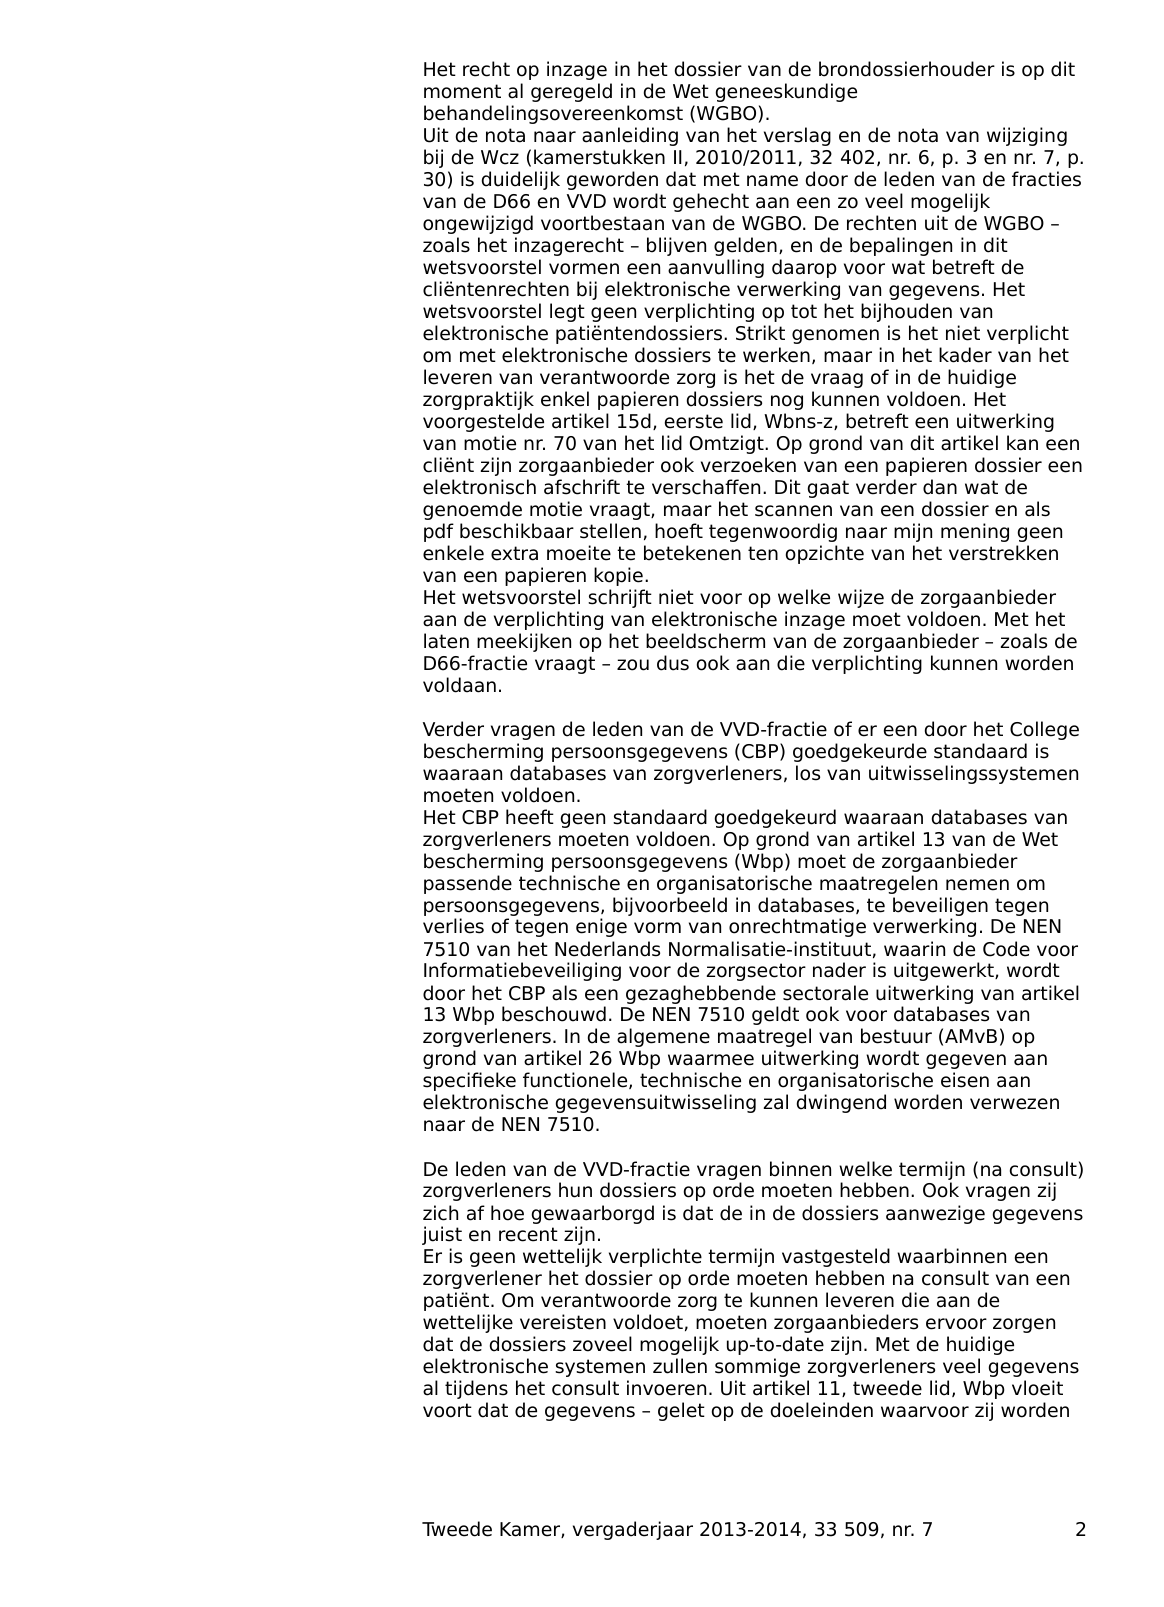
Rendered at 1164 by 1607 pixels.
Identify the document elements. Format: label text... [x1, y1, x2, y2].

text Uit de nota naar aanleiding van het verslag en de nota van wijziging bij de Wcz (kamerstukken II, 2010/2011, 32 402, nr. 6, p. 3 en nr. 7, p. 30) is duidelijk geworden dat met name door de leden van de fracties van de D66 en VVD wordt gehecht aan een zo veel mogelijk ongewijzigd voortbestaan van de WGBO. De rechten uit de WGBO – zoals het inzagerecht – blijven gelden, en de bepalingen in dit wetsvoorstel vormen een aanvulling daarop voor wat betreft de cliëntenrechten bij elektronische verwerking van gegevens. Het wetsvoorstel legt geen verplichting op tot het bijhouden van elektronische patiëntendossiers. Strikt genomen is het niet verplicht om met elektronische dossiers te werken, maar in het kader van het leveren van verantwoorde zorg is het de vraag of in de huidige zorgpraktijk enkel papieren dossiers nog kunnen voldoen. Het voorgestelde artikel 15d, eerste lid, Wbns-z, betreft een uitwerking van motie nr. 70 van het lid Omtzigt. Op grond van dit artikel kan een cliënt zijn zorgaanbieder ook verzoeken van een papieren dossier een elektronisch afschrift te verschaffen. Dit gaat verder dan wat de genoemde motie vraagt, maar het scannen van een dossier en als pdf beschikbaar stellen, hoeft tegenwoordig naar mijn mening geen enkele extra moeite te betekenen ten opzichte van het verstrekken van een papieren kopie. [422, 125, 1087, 587]
text Het wetsvoorstel schrijft niet voor op welke wijze de zorgaanbieder aan de verplichting van elektronische inzage moet voldoen. Met het laten meekijken op het beeldscherm van de zorgaanbieder – zoals de D66-fractie vraagt – zou dus ook aan die verplichting kunnen worden voldaan. [422, 587, 1087, 696]
text Er is geen wettelijk verplichte termijn vastgesteld waarbinnen een zorgverlener het dossier op orde moeten hebben na consult van een patiënt. Om verantwoorde zorg te kunnen leveren die aan de wettelijke vereisten voldoet, moeten zorgaanbieders ervoor zorgen dat de dossiers zoveel mogelijk up-to-date zijn. Met de huidige elektronische systemen zullen sommige zorgverleners veel gegevens al tijdens het consult invoeren. Uit artikel 11, tweede lid, Wbp vloeit voort dat de gegevens – gelet op de doeleinden waarvoor zij worden [422, 1246, 1087, 1422]
text Verder vragen de leden van de VVD-fractie of er een door het College bescherming persoonsgegevens (CBP) goedgekeurde standaard is waaraan databases van zorgverleners, los van uitwisselingssystemen moeten voldoen. [422, 719, 1087, 807]
text Het CBP heeft geen standaard goedgekeurd waaraan databases van zorgverleners moeten voldoen. Op grond van artikel 13 van de Wet bescherming persoonsgegevens (Wbp) moet de zorgaanbieder passende technische en organisatorische maatregelen nemen om persoonsgegevens, bijvoorbeeld in databases, te beveiligen tegen verlies of tegen enige vorm van onrechtmatige verwerking. De NEN 7510 van het Nederlands Normalisatie-instituut, waarin de Code voor Informatiebeveiliging voor de zorgsector nader is uitgewerkt, wordt door het CBP als een gezaghebbende sectorale uitwerking van artikel 13 Wbp beschouwd. De NEN 7510 geldt ook voor databases van zorgverleners. In de algemene maatregel van bestuur (AMvB) op grond van artikel 26 Wbp waarmee uitwerking wordt gegeven aan specifieke functionele, technische en organisatorische eisen aan elektronische gegevensuitwisseling zal dwingend worden verwezen naar de NEN 7510. [422, 807, 1087, 1136]
text Het recht op inzage in het dossier van de brondossierhouder is op dit moment al geregeld in de Wet geneeskundige behandelingsovereenkomst (WGBO). [422, 59, 1087, 125]
text De leden van de VVD-fractie vragen binnen welke termijn (na consult) zorgverleners hun dossiers op orde moeten hebben. Ook vragen zij zich af hoe gewaarborgd is dat de in de dossiers aanwezige gegevens juist en recent zijn. [422, 1158, 1087, 1246]
